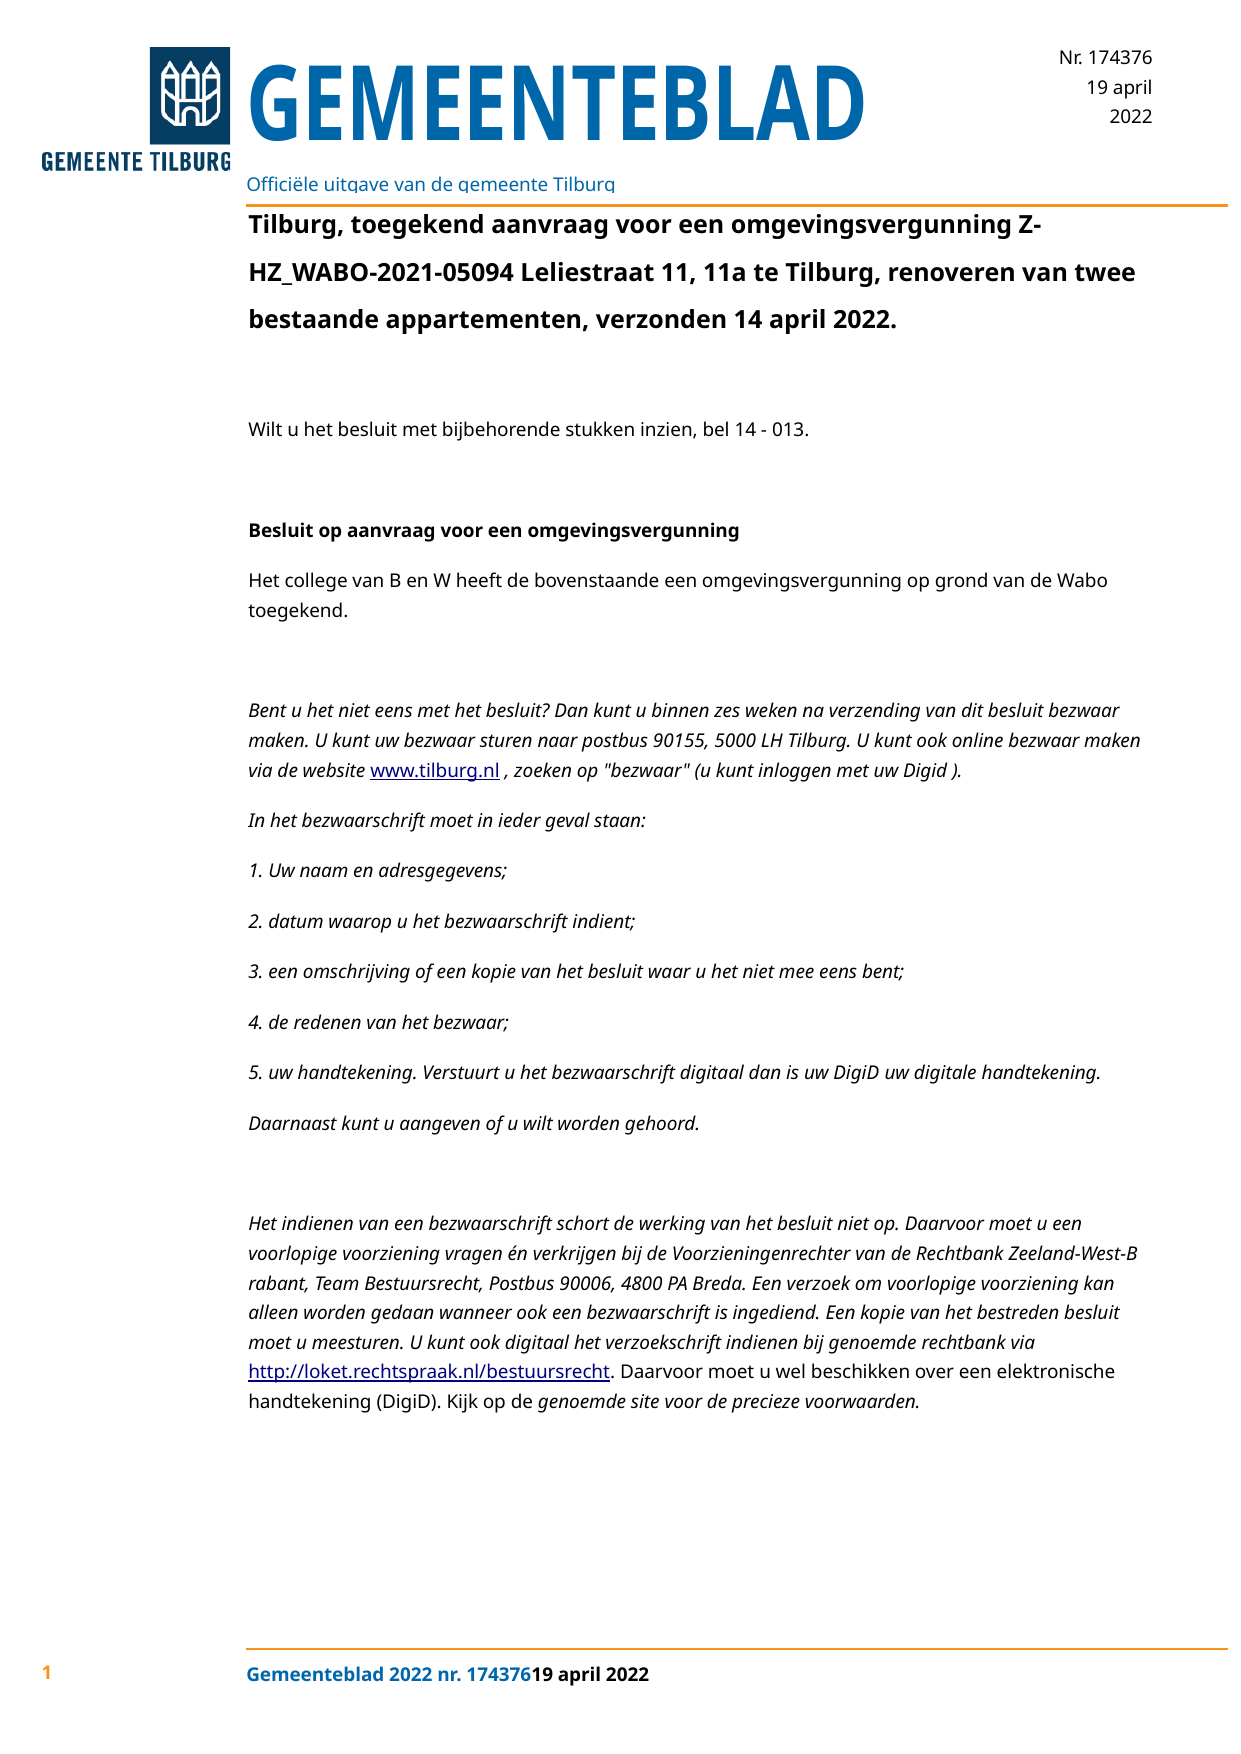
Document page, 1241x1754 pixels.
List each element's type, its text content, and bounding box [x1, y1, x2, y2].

picture [41, 47, 231, 172]
text 3. een omschrijving of een kopie van het besluit waar u het niet mee eens bent; [248, 958, 1152, 984]
text 5. uw handtekening. Verstuurt u het bezwaarschrift digitaal dan is uw DigiD uw digitale handtekening. [248, 1059, 1152, 1085]
text Het college van B en W heeft de bovenstaande een omgevingsvergunning op grond van de Wabo toegekend. [248, 567, 1152, 622]
text Wilt u het besluit met bijbehorende stukken inzien, bel 14 - 013. [248, 416, 1152, 442]
text Daarnaast kunt u aangeven of u wilt worden gehoord. [248, 1110, 1152, 1135]
text 4. de redenen van het bezwaar; [248, 1009, 1152, 1034]
text In het bezwaarschrift moet in ieder geval staan: [248, 807, 1152, 833]
text Besluit op aanvraag voor een omgevingsvergunning [248, 517, 1152, 542]
text Het indienen van een bezwaarschrift schort de werking van het besluit niet op. Daarvoor moet u een voorlopige voorziening vragen én verkrijgen bij de Voorzieningenrechter van de Rechtbank Zeeland-West-B rabant, Team Bestuursrecht, Postbus 90006, 4800 PA Breda. Een verzoek om voorlopige voorziening kan alleen worden gedaan wanneer ook een bezwaarschrift is ingediend. Een kopie van het bestreden besluit moet u meesturen. U kunt ook digitaal het verzoekschrift indienen bij genoemde rechtbank via http://loket.rechtspraak.nl/bestuursrecht. Daarvoor moet u wel beschikken over een elektronische handtekening (DigiD). Kijk op de genoemde site voor de precieze voorwaarden. [248, 1211, 1152, 1414]
text Tilburg, toegekend aanvraag voor een omgevingsvergunning Z-HZ_WABO-2021-05094 Leliestraat 11, 11a te Tilburg, renoveren van twee bestaande appartementen, verzonden 14 april 2022. [248, 207, 1152, 336]
text Bent u het niet eens met het besluit? Dan kunt u binnen zes weken na verzending van dit besluit bezwaar maken. U kunt uw bezwaar sturen naar postbus 90155, 5000 LH Tilburg. U kunt ook online bezwaar maken via de website www.tilburg.nl , zoeken op "bezwaar" (u kunt inloggen met uw Digid ). [248, 698, 1152, 782]
text 2. datum waarop u het bezwaarschrift indient; [248, 908, 1152, 934]
text 1. Uw naam en adresgegevens; [248, 858, 1152, 883]
